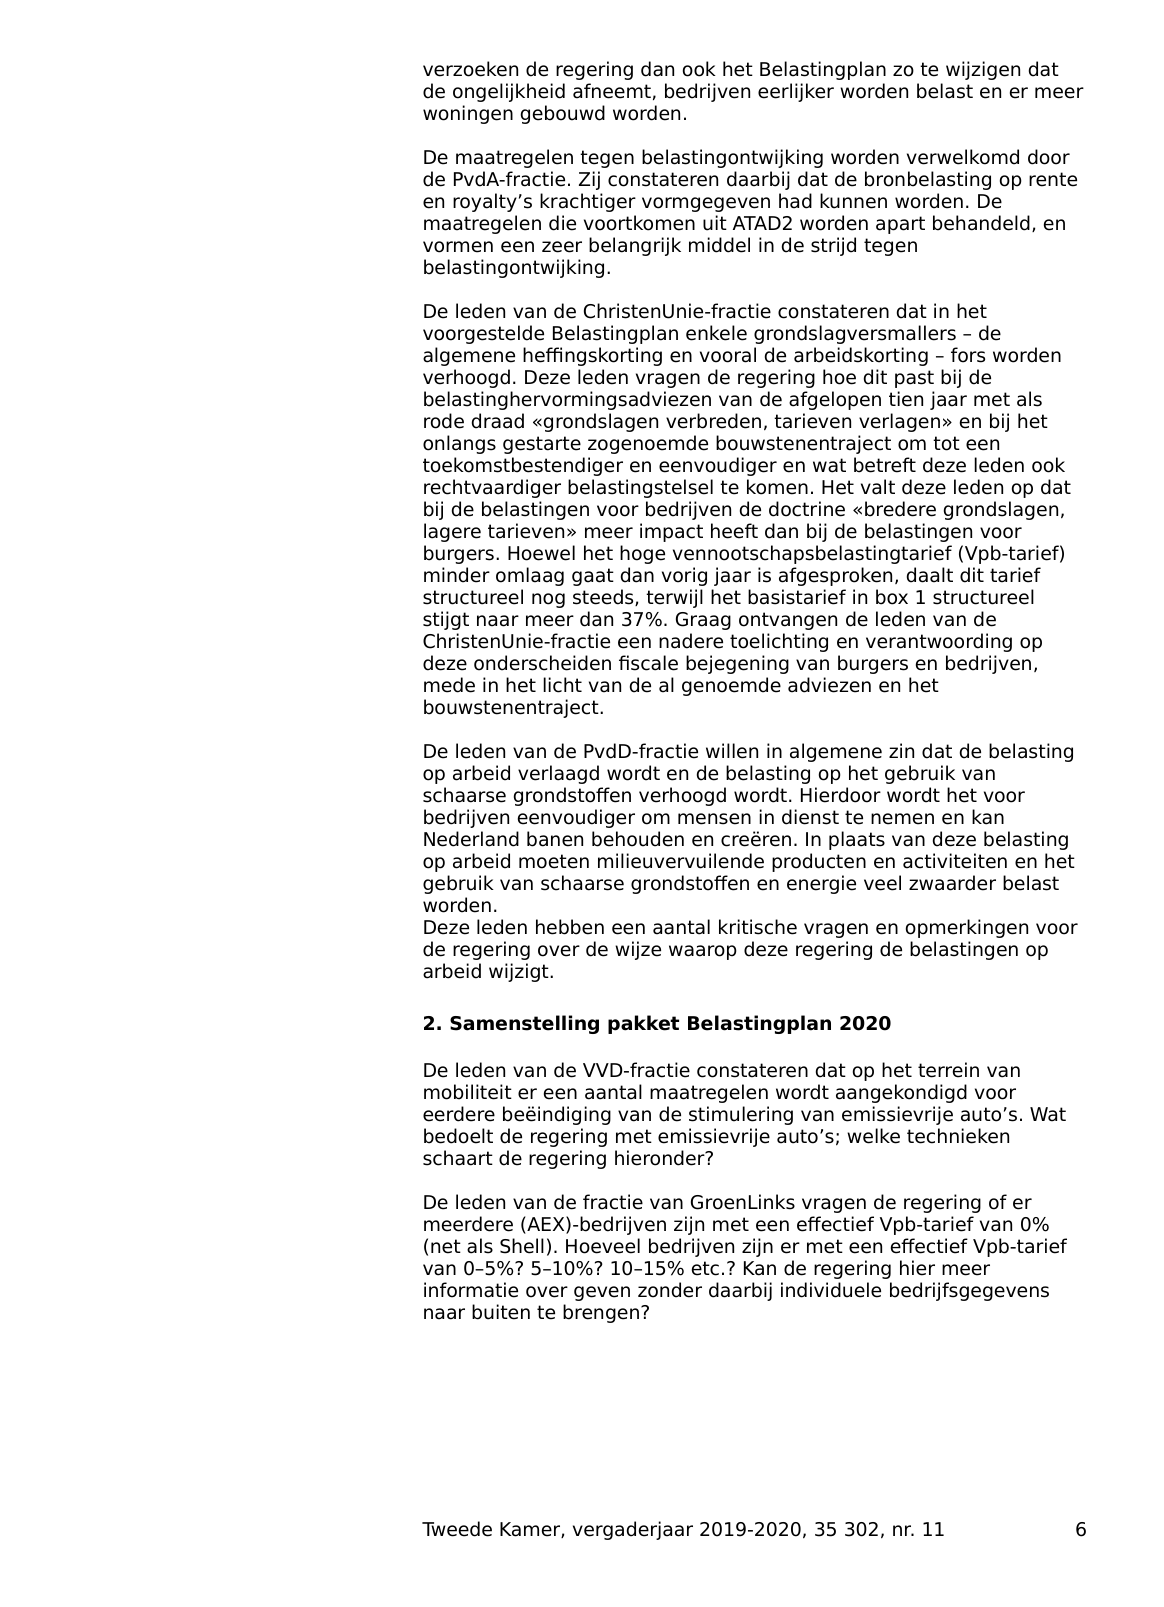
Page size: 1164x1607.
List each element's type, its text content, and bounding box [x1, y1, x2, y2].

text De leden van de VVD-fractie constateren dat op het terrein van mobiliteit er een aantal maatregelen wordt aangekondigd voor eerdere beëindiging van de stimulering van emissievrije auto’s. Wat bedoelt de regering met emissievrije auto’s; welke technieken schaart de regering hieronder? [422, 1060, 1087, 1170]
text De maatregelen tegen belastingontwijking worden verwelkomd door de PvdA-fractie. Zij constateren daarbij dat de bronbelasting op rente en royalty’s krachtiger vormgegeven had kunnen worden. De maatregelen die voortkomen uit ATAD2 worden apart behandeld, en vormen een zeer belangrijk middel in de strijd tegen belastingontwijking. [422, 147, 1087, 279]
text De leden van de PvdD-fractie willen in algemene zin dat de belasting op arbeid verlaagd wordt en de belasting op het gebruik van schaarse grondstoffen verhoogd wordt. Hierdoor wordt het voor bedrijven eenvoudiger om mensen in dienst te nemen en kan Nederland banen behouden en creëren. In plaats van deze belasting op arbeid moeten milieuvervuilende producten en activiteiten en het gebruik van schaarse grondstoffen en energie veel zwaarder belast worden. [422, 741, 1087, 917]
subtitle 2. Samenstelling pakket Belastingplan 2020 [422, 1013, 1087, 1035]
text De leden van de ChristenUnie-fractie constateren dat in het voorgestelde Belastingplan enkele grondslagversmallers – de algemene heffingskorting en vooral de arbeidskorting – fors worden verhoogd. Deze leden vragen de regering hoe dit past bij de belastinghervormingsadviezen van de afgelopen tien jaar met als rode draad «grondslagen verbreden, tarieven verlagen» en bij het onlangs gestarte zogenoemde bouwstenentraject om tot een toekomstbestendiger en eenvoudiger en wat betreft deze leden ook rechtvaardiger belastingstelsel te komen. Het valt deze leden op dat bij de belastingen voor bedrijven de doctrine «bredere grondslagen, lagere tarieven» meer impact heeft dan bij de belastingen voor burgers. Hoewel het hoge vennootschapsbelastingtarief (Vpb-tarief) minder omlaag gaat dan vorig jaar is afgesproken, daalt dit tarief structureel nog steeds, terwijl het basistarief in box 1 structureel stijgt naar meer dan 37%. Graag ontvangen de leden van de ChristenUnie-fractie een nadere toelichting en verantwoording op deze onderscheiden fiscale bejegening van burgers en bedrijven, mede in het licht van de al genoemde adviezen en het bouwstenentraject. [422, 301, 1087, 719]
text Deze leden hebben een aantal kritische vragen en opmerkingen voor de regering over de wijze waarop deze regering de belastingen op arbeid wijzigt. [422, 917, 1087, 983]
text De leden van de fractie van GroenLinks vragen de regering of er meerdere (AEX)-bedrijven zijn met een effectief Vpb-tarief van 0% (net als Shell). Hoeveel bedrijven zijn er met een effectief Vpb-tarief van 0–5%? 5–10%? 10–15% etc.? Kan de regering hier meer informatie over geven zonder daarbij individuele bedrijfsgegevens naar buiten te brengen? [422, 1192, 1087, 1324]
text verzoeken de regering dan ook het Belastingplan zo te wijzigen dat de ongelijkheid afneemt, bedrijven eerlijker worden belast en er meer woningen gebouwd worden. [422, 59, 1087, 125]
